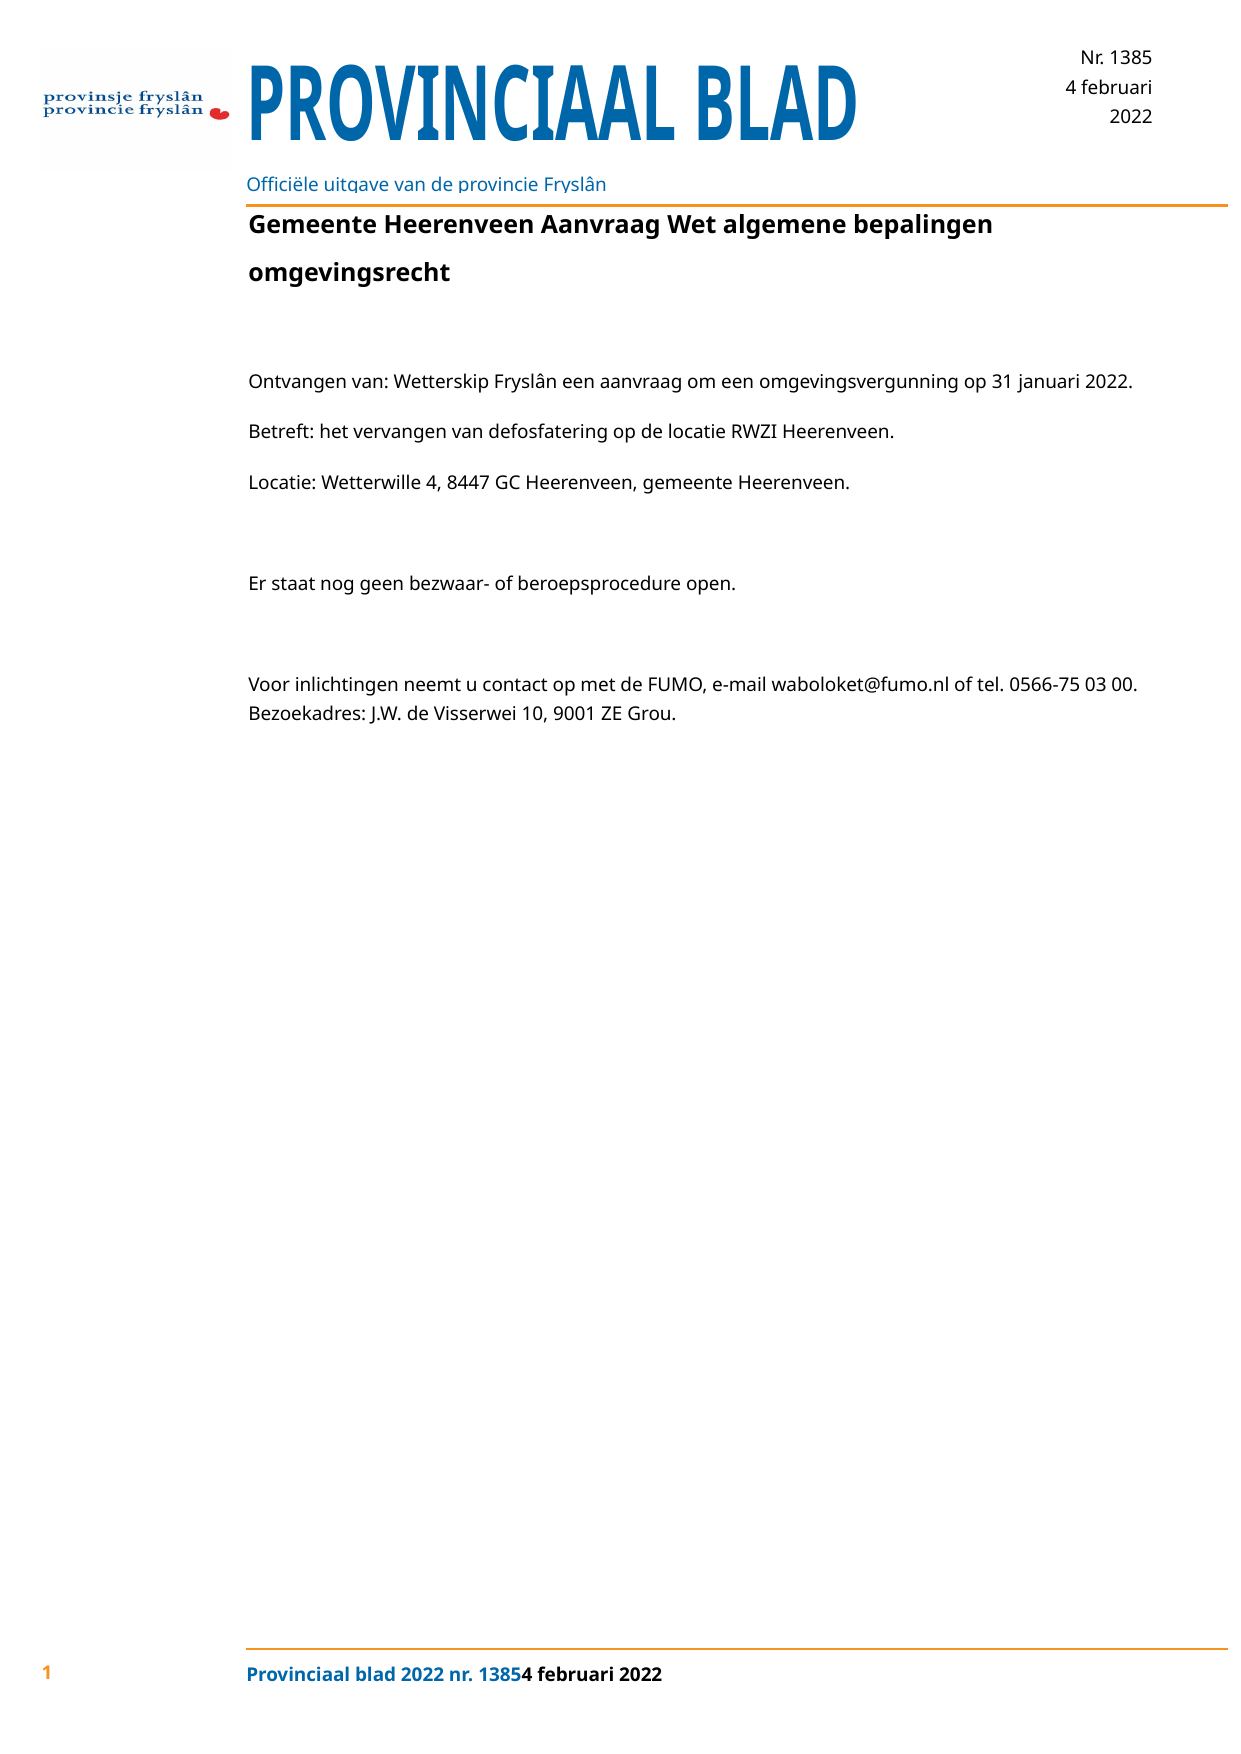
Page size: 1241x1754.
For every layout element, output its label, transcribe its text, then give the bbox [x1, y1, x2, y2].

text Ontvangen van: Wetterskip Fryslân een aanvraag om een omgevingsvergunning op 31 januari 2022. [248, 368, 1152, 394]
text Er staat nog geen bezwaar- of beroepsprocedure open. [248, 570, 1152, 596]
text Gemeente Heerenveen Aanvraag Wet algemene bepalingen omgevingsrecht [248, 207, 1152, 288]
text Locatie: Wetterwille 4, 8447 GC Heerenveen, gemeente Heerenveen. [248, 469, 1152, 495]
text Betreft: het vervangen van defosfatering op de locatie RWZI Heerenveen. [248, 419, 1152, 444]
picture [41, 47, 231, 172]
text Voor inlichtingen neemt u contact op met de FUMO, e-mail waboloket@fumo.nl of tel. 0566-75 03 00. Bezoekadres: J.W. de Visserwei 10, 9001 ZE Grou. [248, 671, 1152, 726]
